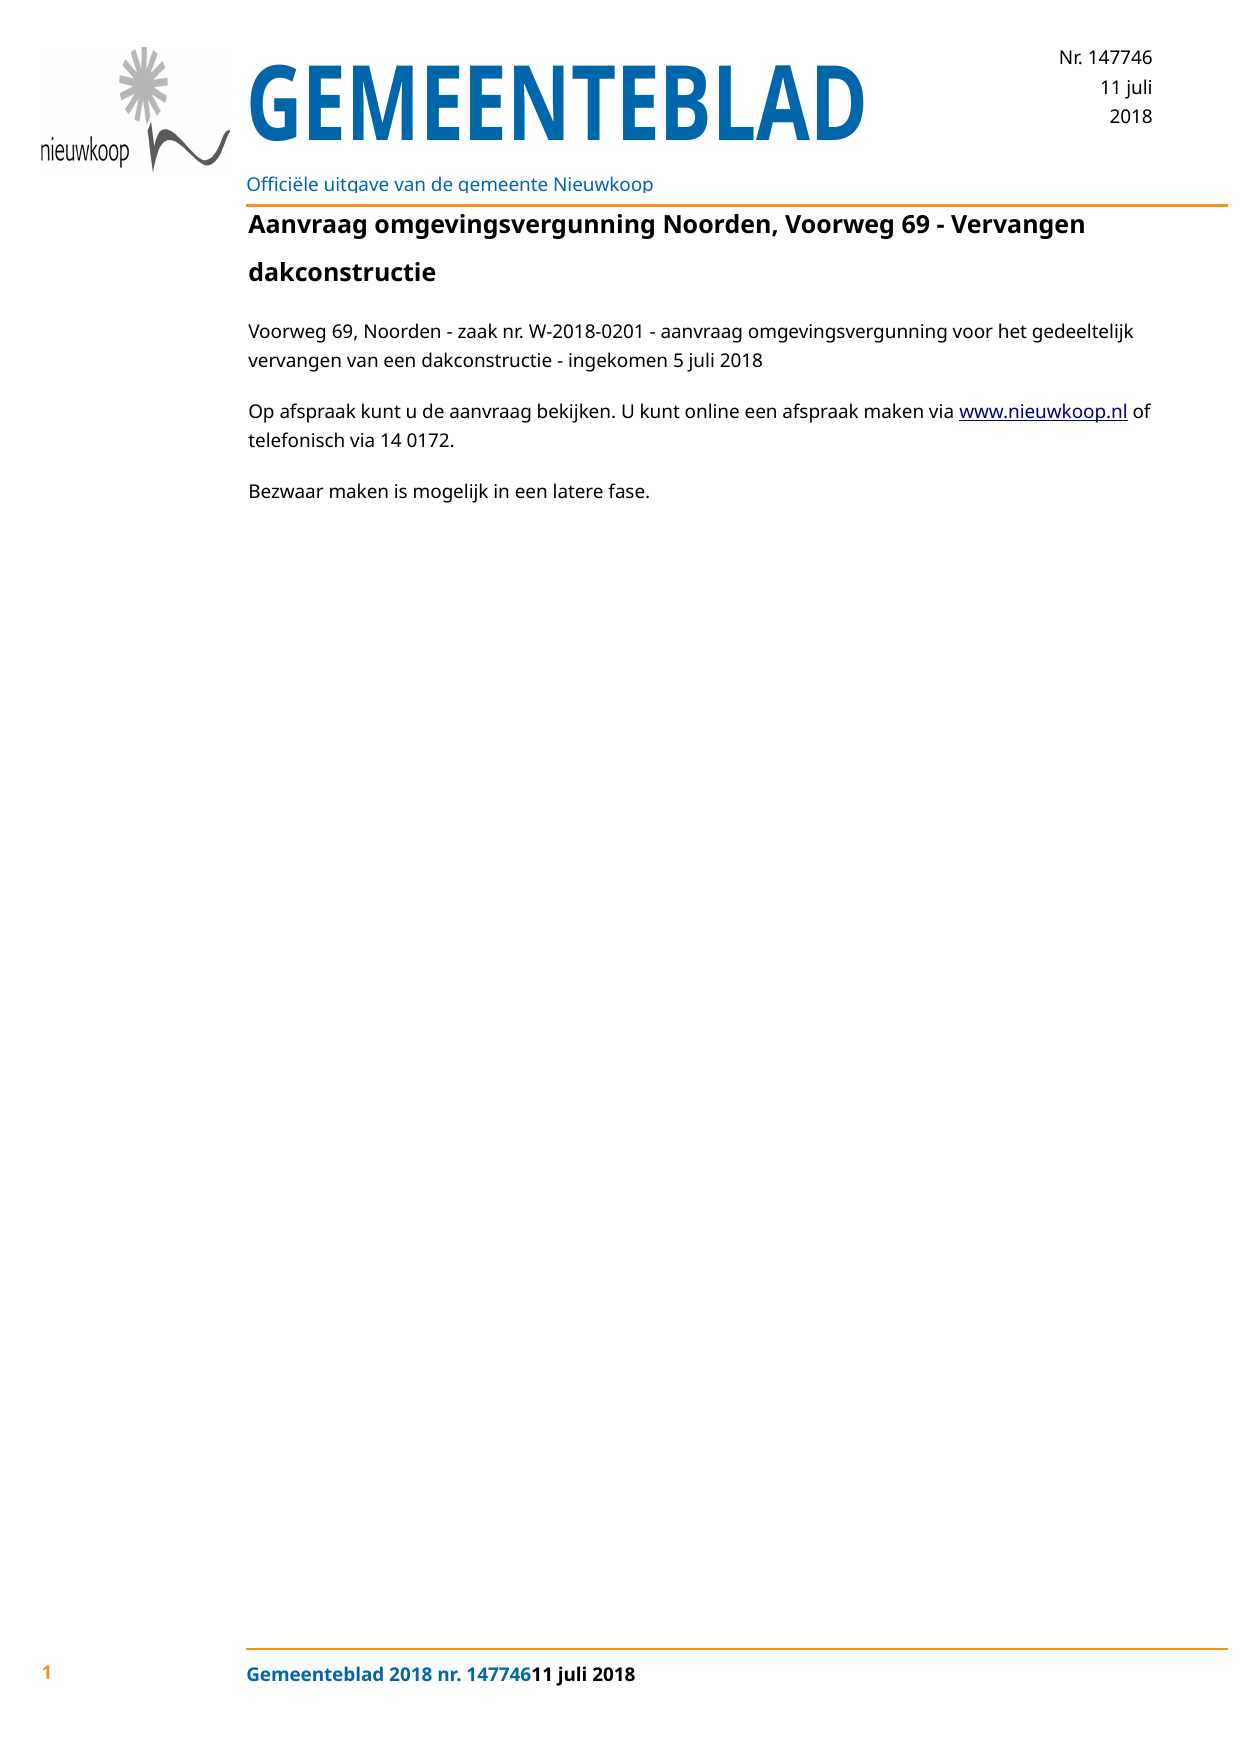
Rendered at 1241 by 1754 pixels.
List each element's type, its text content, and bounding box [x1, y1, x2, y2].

picture [41, 47, 231, 172]
text Voorweg 69, Noorden - zaak nr. W-2018-0201 - aanvraag omgevingsvergunning voor het gedeeltelijk vervangen van een dakconstructie - ingekomen 5 juli 2018 [248, 318, 1152, 373]
text Bezwaar maken is mogelijk in een latere fase. [248, 478, 1152, 504]
text Aanvraag omgevingsvergunning Noorden, Voorweg 69 - Vervangen dakconstructie [248, 207, 1152, 288]
text Op afspraak kunt u de aanvraag bekijken. U kunt online een afspraak maken via www.nieuwkoop.nl of telefonisch via 14 0172. [248, 398, 1152, 453]
